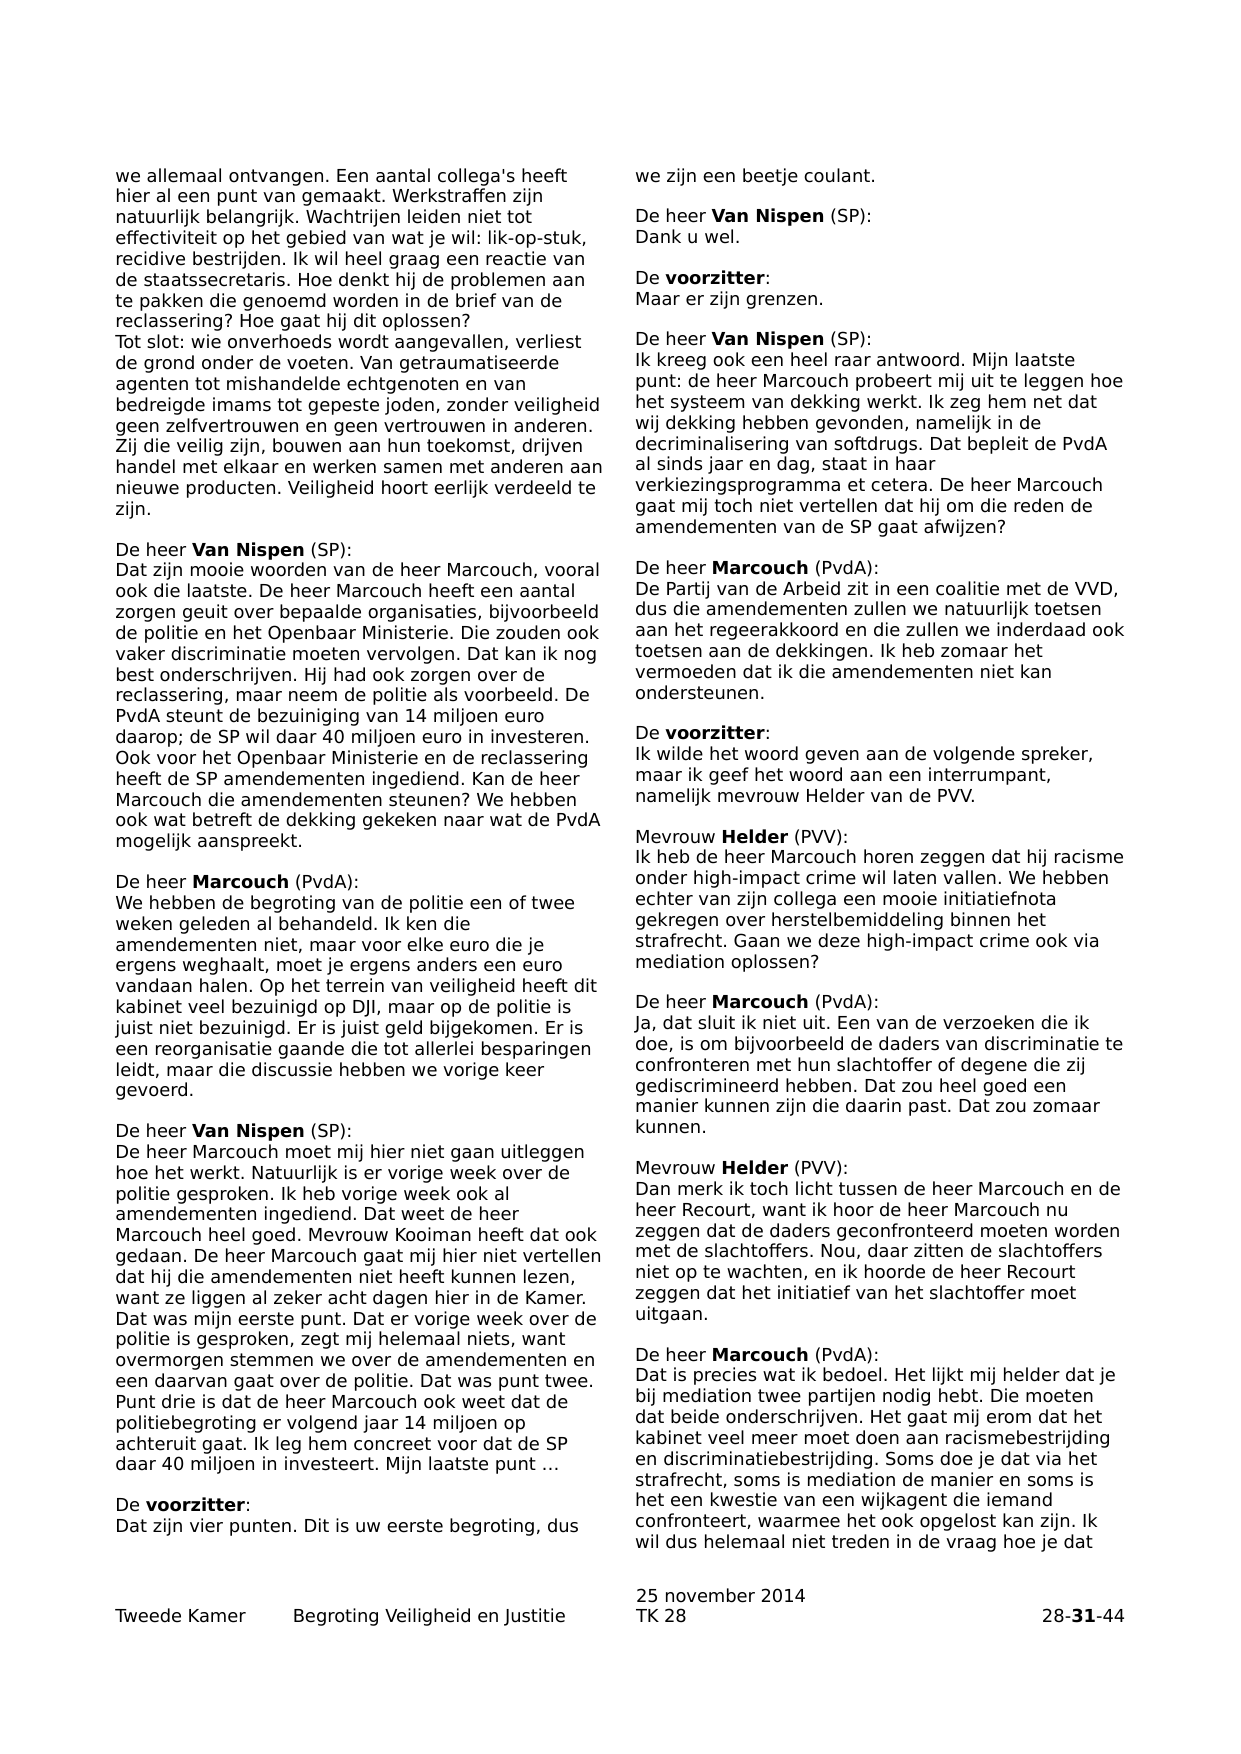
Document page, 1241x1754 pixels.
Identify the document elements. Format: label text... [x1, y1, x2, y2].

text Ik heb de heer Marcouch horen zeggen dat hij racisme onder high-impact crime wil laten vallen. We hebben echter van zijn collega een mooie initiatiefnota gekregen over herstelbemiddeling binnen het strafrecht. Gaan we deze high-impact crime ook via mediation oplossen? [635, 847, 1125, 972]
text De heer Van Nispen (SP): [115, 539, 605, 560]
text De Partij van de Arbeid zit in een coalitie met de VVD, dus die amendementen zullen we natuurlijk toetsen aan het regeerakkoord en die zullen we inderdaad ook toetsen aan de dekkingen. Ik heb zomaar het vermoeden dat ik die amendementen niet kan ondersteunen. [635, 578, 1125, 703]
text De heer Marcouch (PvdA): [115, 872, 605, 893]
text De voorzitter: [635, 723, 1125, 744]
text Dan merk ik toch licht tussen de heer Marcouch en de heer Recourt, want ik hoor de heer Marcouch nu zeggen dat de daders geconfronteerd moeten worden met de slachtoffers. Nou, daar zitten de slachtoffers niet op te wachten, en ik hoorde de heer Recourt zeggen dat het initiatief van het slachtoffer moet uitgaan. [635, 1179, 1125, 1324]
text We hebben de begroting van de politie een of twee weken geleden al behandeld. Ik ken die amendementen niet, maar voor elke euro die je ergens weghaalt, moet je ergens anders een euro vandaan halen. Op het terrein van veiligheid heeft dit kabinet veel bezuinigd op DJI, maar op de politie is juist niet bezuinigd. Er is juist geld bijgekomen. Er is een reorganisatie gaande die tot allerlei besparingen leidt, maar die discussie hebben we vorige keer gevoerd. [115, 893, 605, 1101]
text De heer Marcouch moet mij hier niet gaan uitleggen hoe het werkt. Natuurlijk is er vorige week over de politie gesproken. Ik heb vorige week ook al amendementen ingediend. Dat weet de heer Marcouch heel goed. Mevrouw Kooiman heeft dat ook gedaan. De heer Marcouch gaat mij hier niet vertellen dat hij die amendementen niet heeft kunnen lezen, want ze liggen al zeker acht dagen hier in de Kamer. Dat was mijn eerste punt. Dat er vorige week over de politie is gesproken, zegt mij helemaal niets, want overmorgen stemmen we over de amendementen en een daarvan gaat over de politie. Dat was punt twee. Punt drie is dat de heer Marcouch ook weet dat de politiebegroting er volgend jaar 14 miljoen op achteruit gaat. Ik leg hem concreet voor dat de SP daar 40 miljoen in investeert. Mijn laatste punt … [115, 1142, 605, 1475]
text Maar er zijn grenzen. [635, 288, 1125, 309]
text De heer Marcouch (PvdA): [635, 992, 1125, 1013]
text De heer Van Nispen (SP): [635, 206, 1125, 227]
text we zijn een beetje coulant. [635, 165, 1125, 186]
text De heer Marcouch (PvdA): [635, 557, 1125, 578]
text Tot slot: wie onverhoeds wordt aangevallen, verliest de grond onder de voeten. Van getraumatiseerde agenten tot mishandelde echtgenoten en van bedreigde imams tot gepeste joden, zonder veiligheid geen zelfvertrouwen en geen vertrouwen in anderen. Zij die veilig zijn, bouwen aan hun toekomst, drijven handel met elkaar en werken samen met anderen aan nieuwe producten. Veiligheid hoort eerlijk verdeeld te zijn. [115, 332, 605, 519]
text Dat zijn mooie woorden van de heer Marcouch, vooral ook die laatste. De heer Marcouch heeft een aantal zorgen geuit over bepaalde organisaties, bijvoorbeeld de politie en het Openbaar Ministerie. Die zouden ook vaker discriminatie moeten vervolgen. Dat kan ik nog best onderschrijven. Hij had ook zorgen over de reclassering, maar neem de politie als voorbeeld. De PvdA steunt de bezuiniging van 14 miljoen euro daarop; de SP wil daar 40 miljoen euro in investeren. Ook voor het Openbaar Ministerie en de reclassering heeft de SP amendementen ingediend. Kan de heer Marcouch die amendementen steunen? We hebben ook wat betreft de dekking gekeken naar wat de PvdA mogelijk aanspreekt. [115, 560, 605, 852]
text Dank u wel. [635, 227, 1125, 248]
text we allemaal ontvangen. Een aantal collega's heeft hier al een punt van gemaakt. Werkstraffen zijn natuurlijk belangrijk. Wachtrijen leiden niet tot effectiviteit op het gebied van wat je wil: lik-op-stuk, recidive bestrijden. Ik wil heel graag een reactie van de staatssecretaris. Hoe denkt hij de problemen aan te pakken die genoemd worden in de brief van de reclassering? Hoe gaat hij dit oplossen? [115, 165, 605, 332]
text Mevrouw Helder (PVV): [635, 826, 1125, 847]
text Ik wilde het woord geven aan de volgende spreker, maar ik geef het woord aan een interrumpant, namelijk mevrouw Helder van de PVV. [635, 744, 1125, 806]
text Ja, dat sluit ik niet uit. Een van de verzoeken die ik doe, is om bijvoorbeeld de daders van discriminatie te confronteren met hun slachtoffer of degene die zij gediscrimineerd hebben. Dat zou heel goed een manier kunnen zijn die daarin past. Dat zou zomaar kunnen. [635, 1013, 1125, 1138]
text Dat zijn vier punten. Dit is uw eerste begroting, dus [115, 1516, 605, 1537]
text De voorzitter: [635, 268, 1125, 288]
text Ik kreeg ook een heel raar antwoord. Mijn laatste punt: de heer Marcouch probeert mij uit te leggen hoe het systeem van dekking werkt. Ik zeg hem net dat wij dekking hebben gevonden, namelijk in de decriminalisering van softdrugs. Dat bepleit de PvdA al sinds jaar en dag, staat in haar verkiezingsprogramma et cetera. De heer Marcouch gaat mij toch niet vertellen dat hij om die reden de amendementen van de SP gaat afwijzen? [635, 350, 1125, 537]
text De voorzitter: [115, 1495, 605, 1516]
text Mevrouw Helder (PVV): [635, 1158, 1125, 1179]
text De heer Marcouch (PvdA): [635, 1344, 1125, 1365]
text De heer Van Nispen (SP): [115, 1121, 605, 1142]
text Dat is precies wat ik bedoel. Het lijkt mij helder dat je bij mediation twee partijen nodig hebt. Die moeten dat beide onderschrijven. Het gaat mij erom dat het kabinet veel meer moet doen aan racismebestrijding en discriminatiebestrijding. Soms doe je dat via het strafrecht, soms is mediation de manier en soms is het een kwestie van een wijkagent die iemand confronteert, waarmee het ook opgelost kan zijn. Ik wil dus helemaal niet treden in de vraag hoe je dat [635, 1365, 1125, 1553]
text De heer Van Nispen (SP): [635, 329, 1125, 350]
